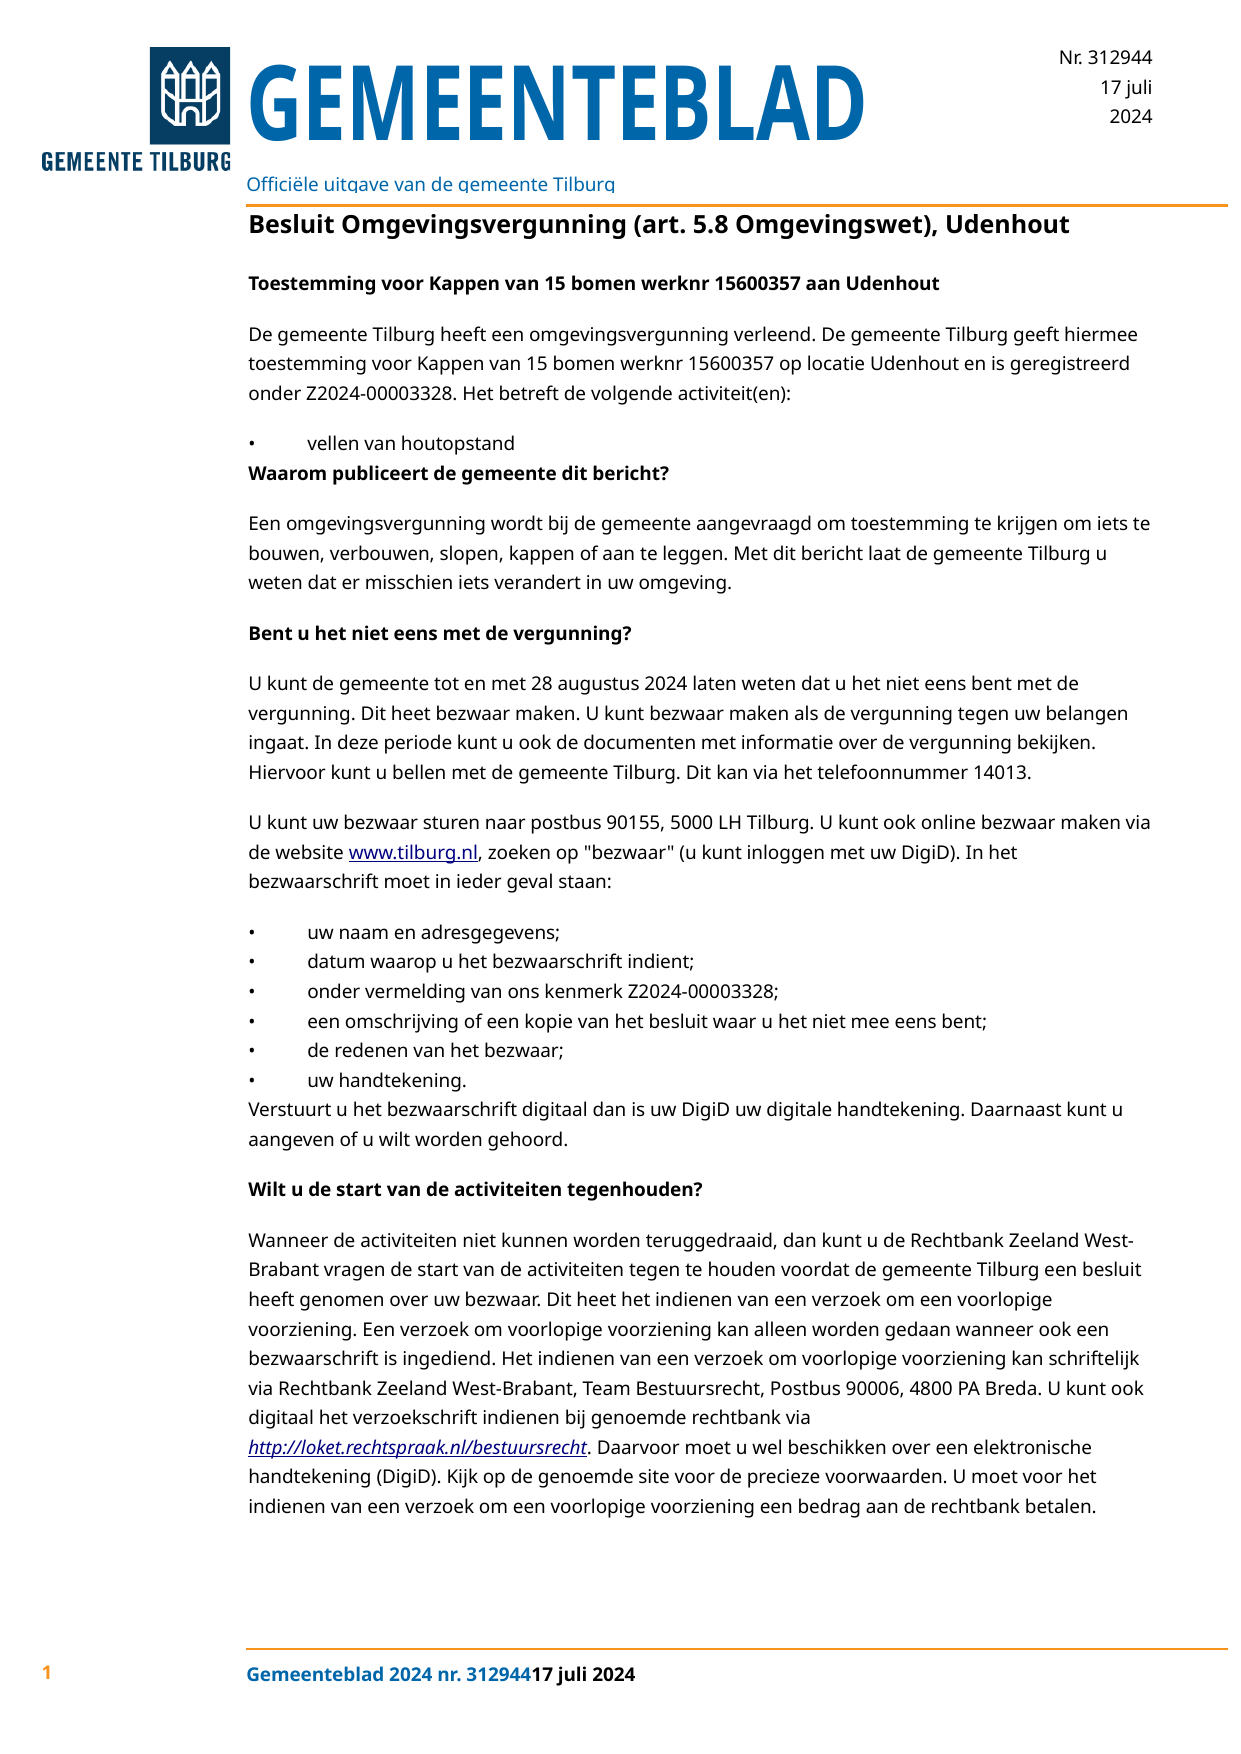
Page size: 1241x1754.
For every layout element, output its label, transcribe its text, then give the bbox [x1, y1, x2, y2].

text Waarom publiceert de gemeente dit bericht? [248, 460, 1152, 486]
list onder vermelding van ons kenmerk Z2024-00003328; [248, 978, 1152, 1004]
text U kunt uw bezwaar sturen naar postbus 90155, 5000 LH Tilburg. U kunt ook online bezwaar maken via de website www.tilburg.nl, zoeken op "bezwaar" (u kunt inloggen met uw DigiD). In het bezwaarschrift moet in ieder geval staan: [248, 809, 1152, 894]
text Wanneer de activiteiten niet kunnen worden teruggedraaid, dan kunt u de Rechtbank Zeeland West-Brabant vragen de start van de activiteiten tegen te houden voordat de gemeente Tilburg een besluit heeft genomen over uw bezwaar. Dit heet het indienen van een verzoek om een voorlopige voorziening. Een verzoek om voorlopige voorziening kan alleen worden gedaan wanneer ook een bezwaarschrift is ingediend. Het indienen van een verzoek om voorlopige voorziening kan schriftelijk via Rechtbank Zeeland West-Brabant, Team Bestuursrecht, Postbus 90006, 4800 PA Breda. U kunt ook digitaal het verzoekschrift indienen bij genoemde rechtbank via http://loket.rechtspraak.nl/bestuursrecht. Daarvoor moet u wel beschikken over een elektronische handtekening (DigiD). Kijk op de genoemde site voor de precieze voorwaarden. U moet voor het indienen van een verzoek om een voorlopige voorziening een bedrag aan de rechtbank betalen. [248, 1227, 1152, 1519]
text Verstuurt u het bezwaarschrift digitaal dan is uw DigiD uw digitale handtekening. Daarnaast kunt u aangeven of u wilt worden gehoord. [248, 1097, 1152, 1152]
text U kunt de gemeente tot en met 28 augustus 2024 laten weten dat u het niet eens bent met de vergunning. Dit heet bezwaar maken. U kunt bezwaar maken als de vergunning tegen uw belangen ingaat. In deze periode kunt u ook de documenten met informatie over de vergunning bekijken. Hiervoor kunt u bellen met de gemeente Tilburg. Dit kan via het telefoonnummer 14013. [248, 670, 1152, 785]
list datum waarop u het bezwaarschrift indient; [248, 949, 1152, 974]
list vellen van houtopstand [248, 430, 1152, 456]
text Toestemming voor Kappen van 15 bomen werknr 15600357 aan Udenhout [248, 270, 1152, 296]
list uw naam en adresgegevens; [248, 919, 1152, 945]
text Bent u het niet eens met de vergunning? [248, 620, 1152, 646]
picture [41, 47, 231, 172]
list uw handtekening. [248, 1067, 1152, 1093]
text De gemeente Tilburg heeft een omgevingsvergunning verleend. De gemeente Tilburg geeft hiermee toestemming voor Kappen van 15 bomen werknr 15600357 op locatie Udenhout en is geregistreerd onder Z2024-00003328. Het betreft de volgende activiteit(en): [248, 321, 1152, 406]
list de redenen van het bezwaar; [248, 1037, 1152, 1063]
text Wilt u de start van de activiteiten tegenhouden? [248, 1177, 1152, 1202]
text Een omgevingsvergunning wordt bij de gemeente aangevraagd om toestemming te krijgen om iets te bouwen, verbouwen, slopen, kappen of aan te leggen. Met dit bericht laat de gemeente Tilburg u weten dat er misschien iets verandert in uw omgeving. [248, 510, 1152, 595]
text Besluit Omgevingsvergunning (art. 5.8 Omgevingswet), Udenhout [248, 207, 1152, 241]
list een omschrijving of een kopie van het besluit waar u het niet mee eens bent; [248, 1008, 1152, 1033]
